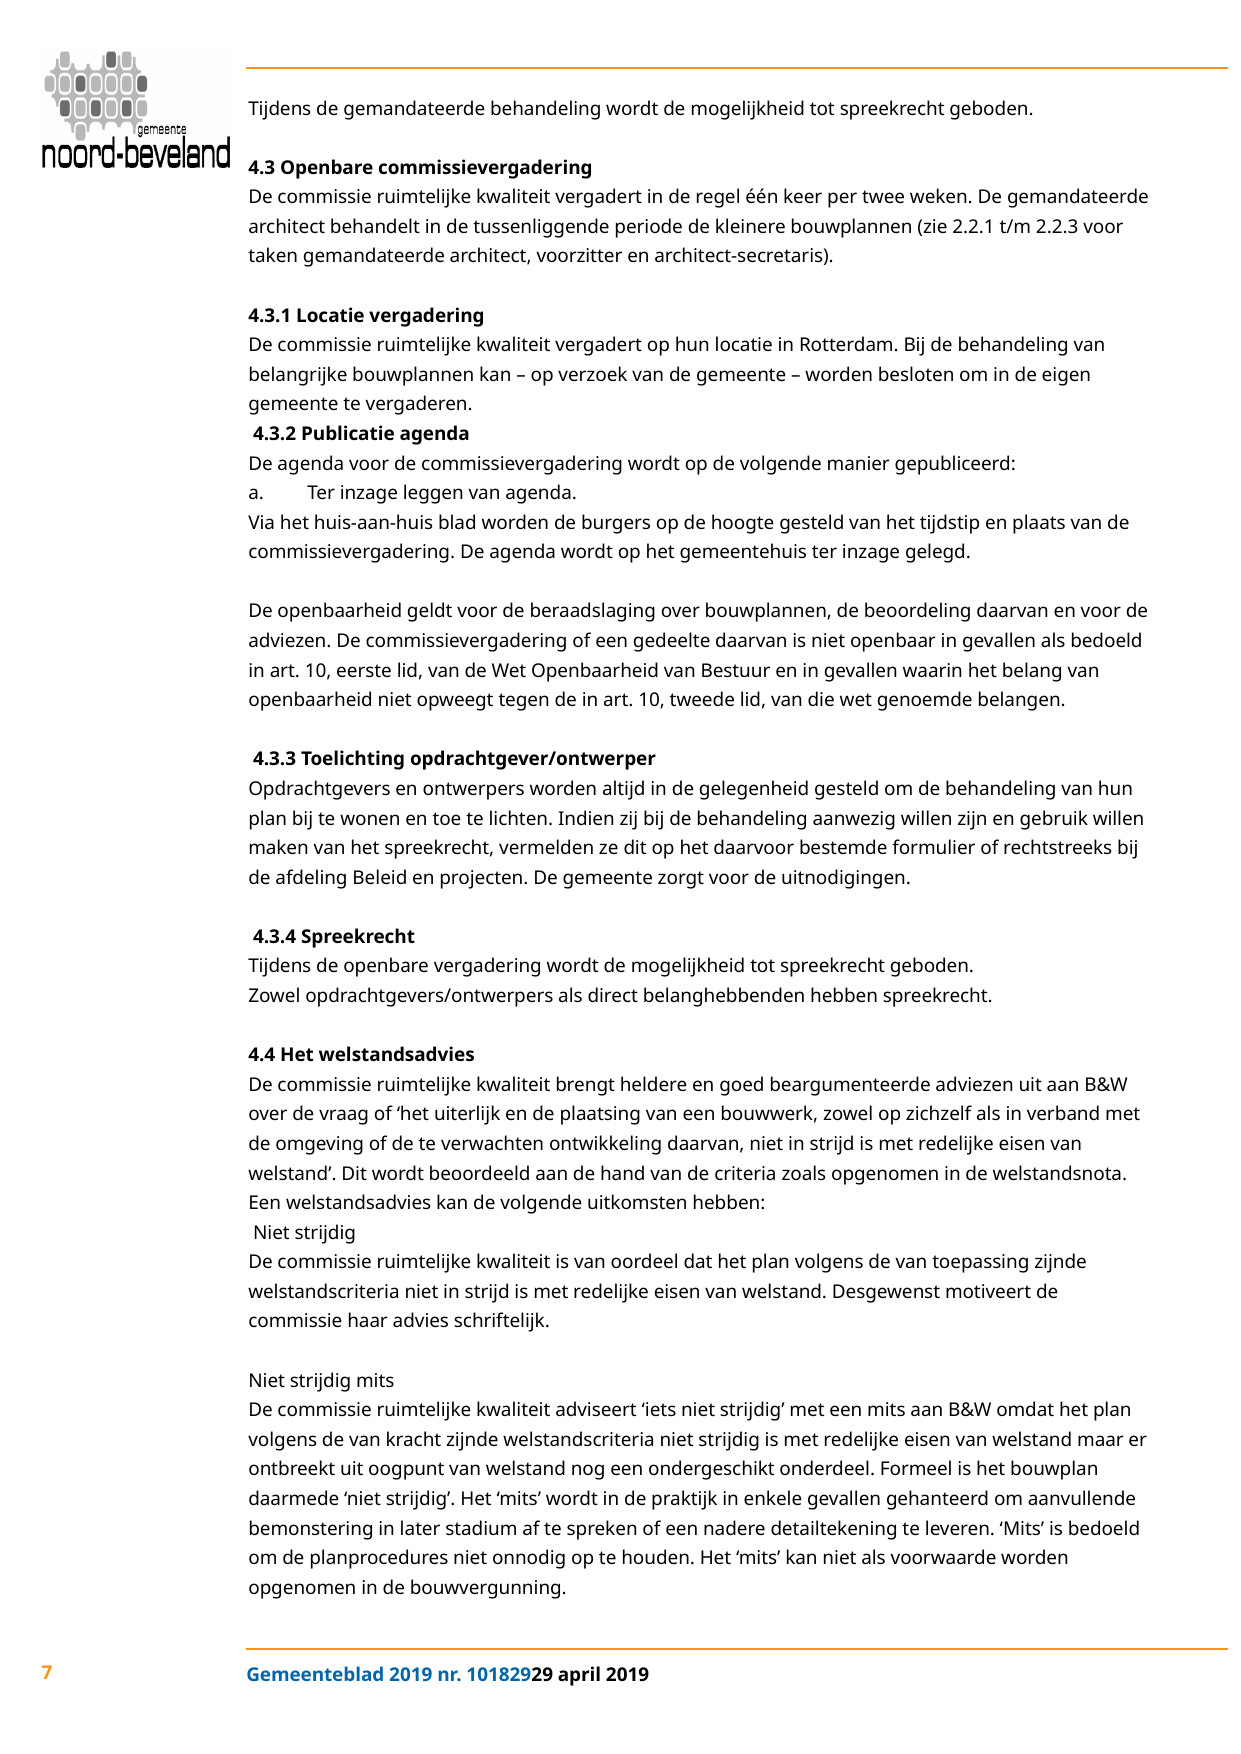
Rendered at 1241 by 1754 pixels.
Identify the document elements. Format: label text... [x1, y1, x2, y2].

text Tijdens de openbare vergadering wordt de mogelijkheid tot spreekrecht geboden. [248, 953, 1152, 978]
text Via het huis-aan-huis blad worden de burgers op de hoogte gesteld van het tijdstip en plaats van de commissievergadering. De agenda wordt op het gemeentehuis ter inzage gelegd. [248, 509, 1152, 564]
text 4.3.3 Toelichting opdrachtgever/ontwerper [248, 746, 1152, 771]
text De commissie ruimtelijke kwaliteit vergadert op hun locatie in Rotterdam. Bij de behandeling van belangrijke bouwplannen kan – op verzoek van de gemeente – worden besloten om in de eigen gemeente te vergaderen. [248, 331, 1152, 416]
text Niet strijdig mits [248, 1367, 1152, 1393]
text Zowel opdrachtgevers/ontwerpers als direct belanghebbenden hebben spreekrecht. [248, 982, 1152, 1008]
text De commissie ruimtelijke kwaliteit vergadert in de regel één keer per twee weken. De gemandateerde architect behandelt in de tussenliggende periode de kleinere bouwplannen (zie 2.2.1 t/m 2.2.3 voor taken gemandateerde architect, voorzitter en architect-secretaris). [248, 183, 1152, 268]
text De openbaarheid geldt voor de beraadslaging over bouwplannen, de beoordeling daarvan en voor de adviezen. De commissievergadering of een gedeelte daarvan is niet openbaar in gevallen als bedoeld in art. 10, eerste lid, van de Wet Openbaarheid van Bestuur en in gevallen waarin het belang van openbaarheid niet opweegt tegen de in art. 10, tweede lid, van die wet genoemde belangen. [248, 598, 1152, 712]
text De commissie ruimtelijke kwaliteit is van oordeel dat het plan volgens de van toepassing zijnde welstandscriteria niet in strijd is met redelijke eisen van welstand. Desgewenst motiveert de commissie haar advies schriftelijk. [248, 1248, 1152, 1333]
text 4.4 Het welstandsadvies [248, 1041, 1152, 1067]
text 4.3 Openbare commissievergadering [248, 154, 1152, 180]
text Tijdens de gemandateerde behandeling wordt de mogelijkheid tot spreekrecht geboden. [248, 95, 1152, 121]
picture [41, 47, 231, 172]
text 4.3.1 Locatie vergadering [248, 302, 1152, 328]
text Niet strijdig [248, 1219, 1152, 1245]
text 4.3.2 Publicatie agenda [248, 420, 1152, 446]
text De commissie ruimtelijke kwaliteit brengt heldere en goed beargumenteerde adviezen uit aan B&W over de vraag of ‘het uiterlijk en de plaatsing van een bouwwerk, zowel op zichzelf als in verband met de omgeving of de te verwachten ontwikkeling daarvan, niet in strijd is met redelijke eisen van welstand’. Dit wordt beoordeeld aan de hand van de criteria zoals opgenomen in de welstandsnota. Een welstandsadvies kan de volgende uitkomsten hebben: [248, 1071, 1152, 1215]
text De agenda voor de commissievergadering wordt op de volgende manier gepubliceerd: [248, 450, 1152, 476]
list Ter inzage leggen van agenda. [248, 479, 1152, 505]
text 4.3.4 Spreekrecht [248, 923, 1152, 949]
text Opdrachtgevers en ontwerpers worden altijd in de gelegenheid gesteld om de behandeling van hun plan bij te wonen en toe te lichten. Indien zij bij de behandeling aanwezig willen zijn en gebruik willen maken van het spreekrecht, vermelden ze dit op het daarvoor bestemde formulier of rechtstreeks bij de afdeling Beleid en projecten. De gemeente zorgt voor de uitnodigingen. [248, 775, 1152, 890]
text De commissie ruimtelijke kwaliteit adviseert ‘iets niet strijdig’ met een mits aan B&W omdat het plan volgens de van kracht zijnde welstandscriteria niet strijdig is met redelijke eisen van welstand maar er ontbreekt uit oogpunt van welstand nog een ondergeschikt onderdeel. Formeel is het bouwplan daarmede ‘niet strijdig’. Het ‘mits’ wordt in de praktijk in enkele gevallen gehanteerd om aanvullende bemonstering in later stadium af te spreken of een nadere detailtekening te leveren. ‘Mits’ is bedoeld om de planprocedures niet onnodig op te houden. Het ‘mits’ kan niet als voorwaarde worden opgenomen in de bouwvergunning. [248, 1396, 1152, 1600]
